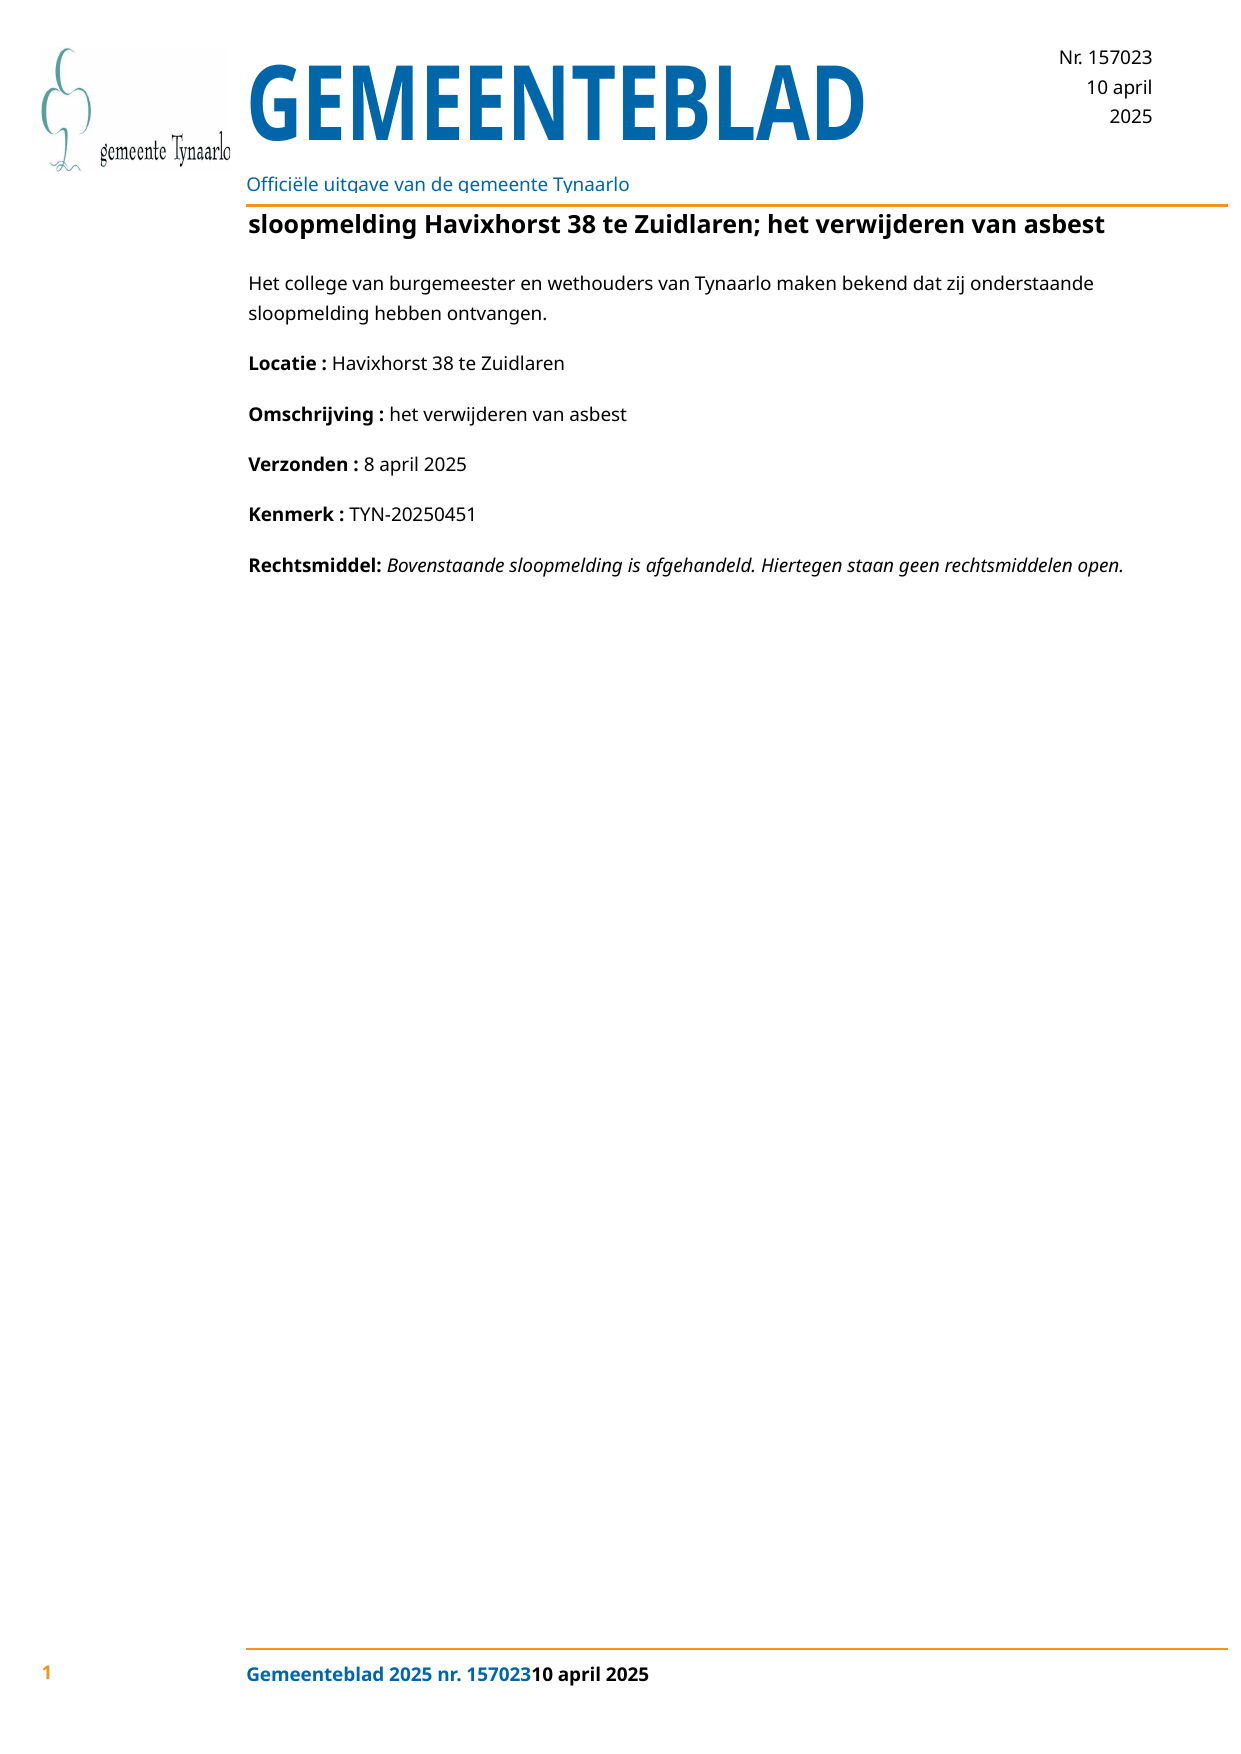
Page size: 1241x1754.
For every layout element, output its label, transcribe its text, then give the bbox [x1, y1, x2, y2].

text Rechtsmiddel: Bovenstaande sloopmelding is afgehandeld. Hiertegen staan geen rechtsmiddelen open. [248, 552, 1152, 578]
text Kenmerk : TYN-20250451 [248, 502, 1152, 527]
text Omschrijving : het verwijderen van asbest [248, 401, 1152, 426]
text sloopmelding Havixhorst 38 te Zuidlaren; het verwijderen van asbest [248, 207, 1152, 241]
picture [41, 47, 231, 172]
text Locatie : Havixhorst 38 te Zuidlaren [248, 350, 1152, 376]
text Het college van burgemeester en wethouders van Tynaarlo maken bekend dat zij onderstaande sloopmelding hebben ontvangen. [248, 270, 1152, 326]
text Verzonden : 8 april 2025 [248, 451, 1152, 477]
